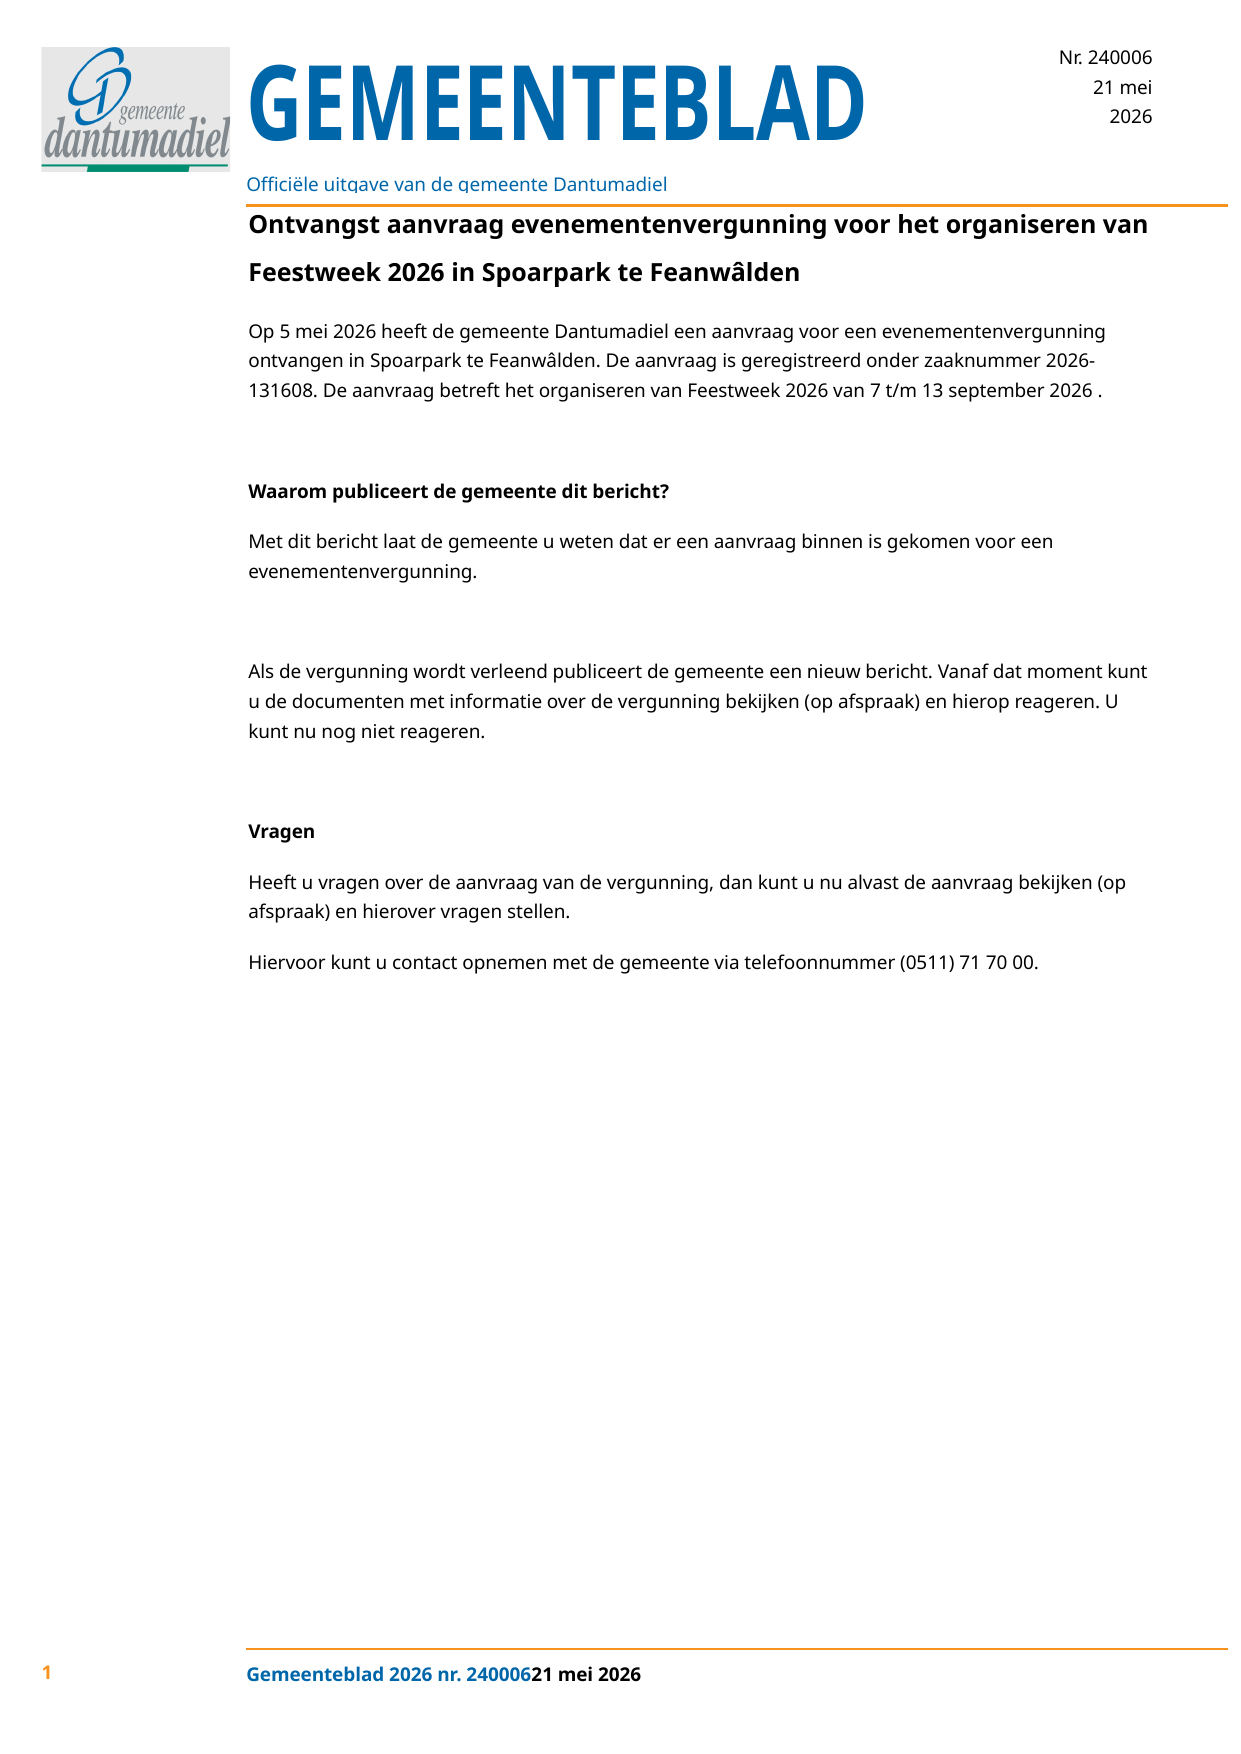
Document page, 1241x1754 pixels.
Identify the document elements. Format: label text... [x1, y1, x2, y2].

text Ontvangst aanvraag evenementenvergunning voor het organiseren van Feestweek 2026 in Spoarpark te Feanwâlden [248, 207, 1152, 288]
text Op 5 mei 2026 heeft de gemeente Dantumadiel een aanvraag voor een evenementenvergunning ontvangen in Spoarpark te Feanwâlden. De aanvraag is geregistreerd onder zaaknummer 2026-131608. De aanvraag betreft het organiseren van Feestweek 2026 van 7 t/m 13 september 2026 . [248, 318, 1152, 403]
text Heeft u vragen over de aanvraag van de vergunning, dan kunt u nu alvast de aanvraag bekijken (op afspraak) en hierover vragen stellen. [248, 869, 1152, 924]
text Waarom publiceert de gemeente dit bericht? [248, 478, 1152, 504]
text Met dit bericht laat de gemeente u weten dat er een aanvraag binnen is gekomen voor een evenementenvergunning. [248, 528, 1152, 584]
picture [41, 47, 231, 172]
text Hiervoor kunt u contact opnemen met de gemeente via telefoonnummer (0511) 71 70 00. [248, 949, 1152, 975]
text Als de vergunning wordt verleend publiceert de gemeente een nieuw bericht. Vanaf dat moment kunt u de documenten met informatie over de vergunning bekijken (op afspraak) en hierop reageren. U kunt nu nog niet reageren. [248, 659, 1152, 744]
text Vragen [248, 819, 1152, 844]
